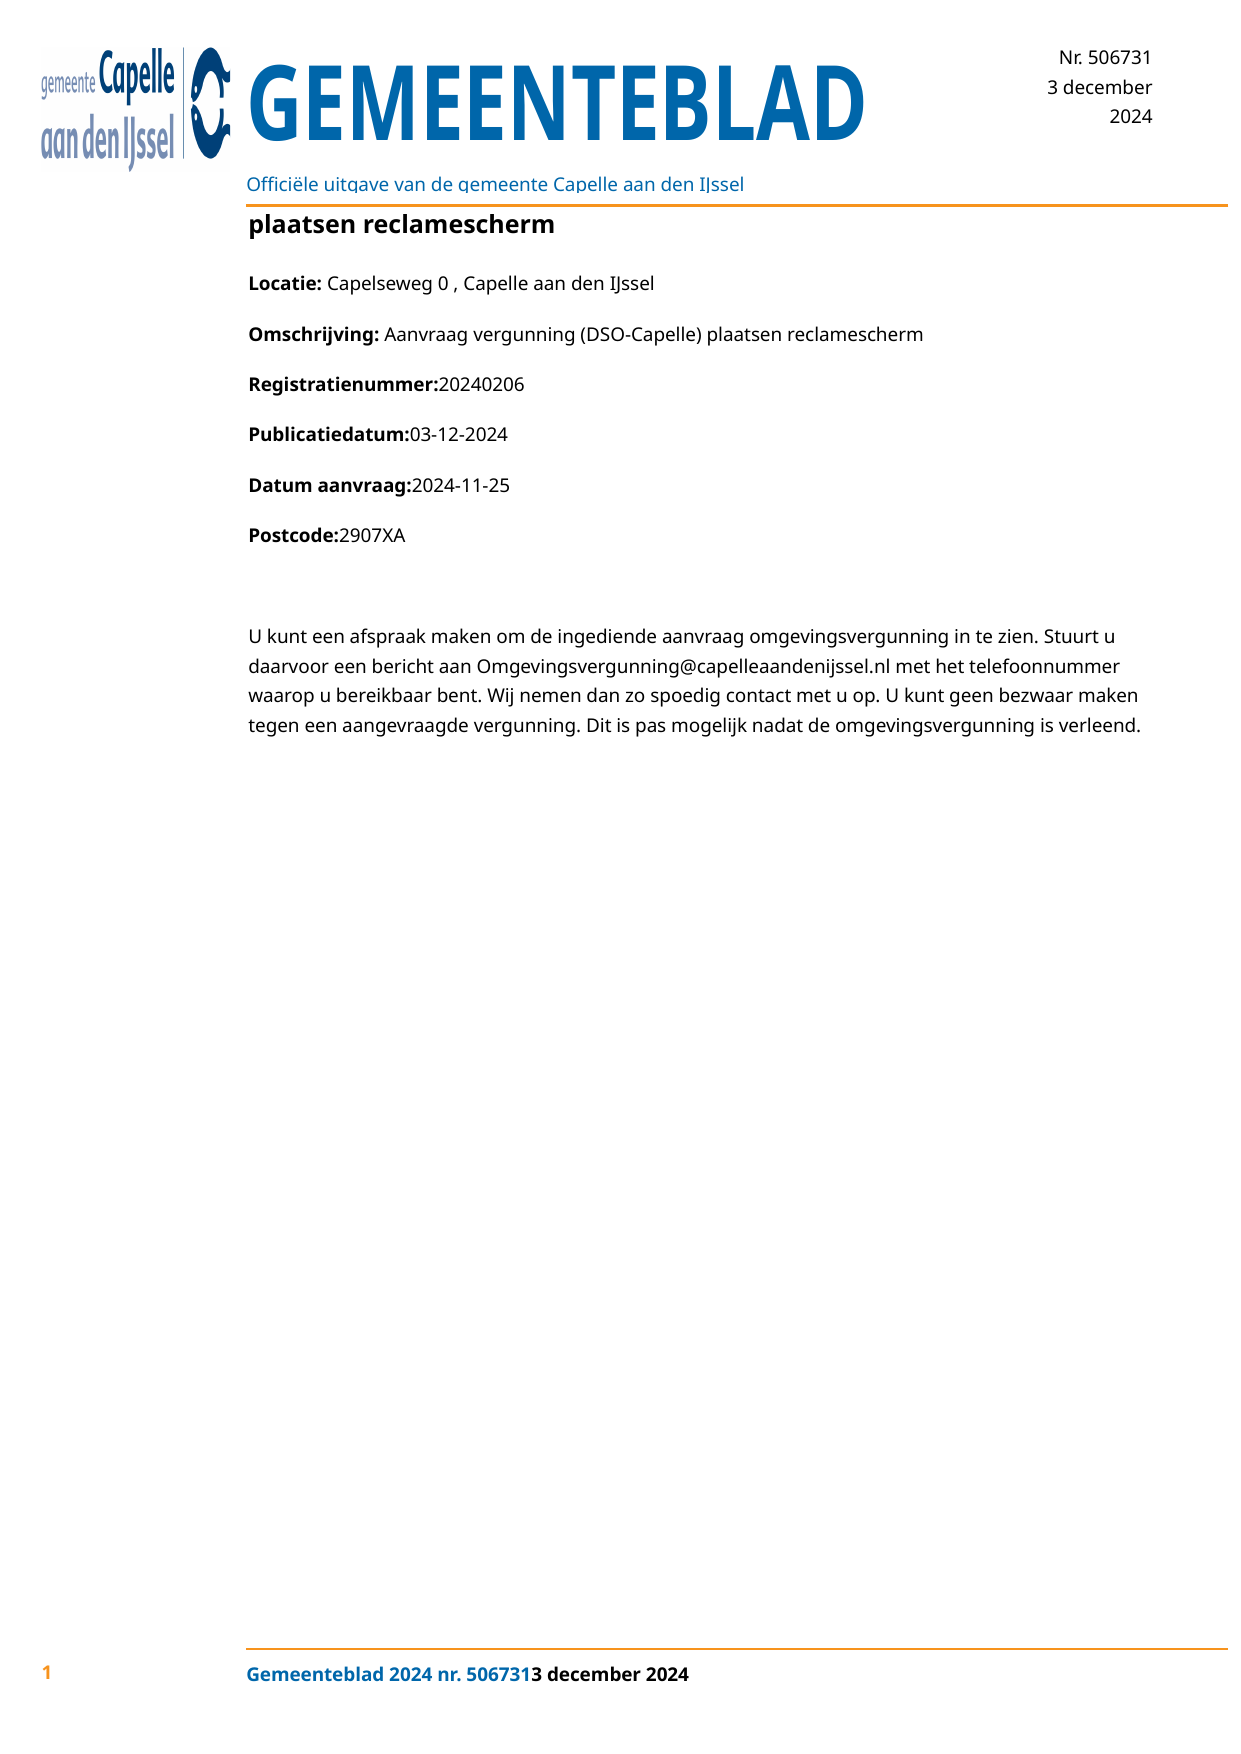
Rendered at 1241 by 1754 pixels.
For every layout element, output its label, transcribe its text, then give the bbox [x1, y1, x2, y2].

text Locatie: Capelseweg 0 , Capelle aan den IJssel [248, 270, 1152, 296]
text Omschrijving: Aanvraag vergunning (DSO-Capelle) plaatsen reclamescherm [248, 321, 1152, 346]
text Datum aanvraag:2024-11-25 [248, 472, 1152, 498]
text U kunt een afspraak maken om de ingediende aanvraag omgevingsvergunning in te zien. Stuurt u daarvoor een bericht aan Omgevingsvergunning@capelleaandenijssel.nl met het telefoonnummer waarop u bereikbaar bent. Wij nemen dan zo spoedig contact met u op. U kunt geen bezwaar maken tegen een aangevraagde vergunning. Dit is pas mogelijk nadat de omgevingsvergunning is verleend. [248, 623, 1152, 738]
text Postcode:2907XA [248, 522, 1152, 548]
picture [41, 47, 231, 172]
text Publicatiedatum:03-12-2024 [248, 422, 1152, 447]
text Registratienummer:20240206 [248, 371, 1152, 397]
text plaatsen reclamescherm [248, 207, 1152, 241]
